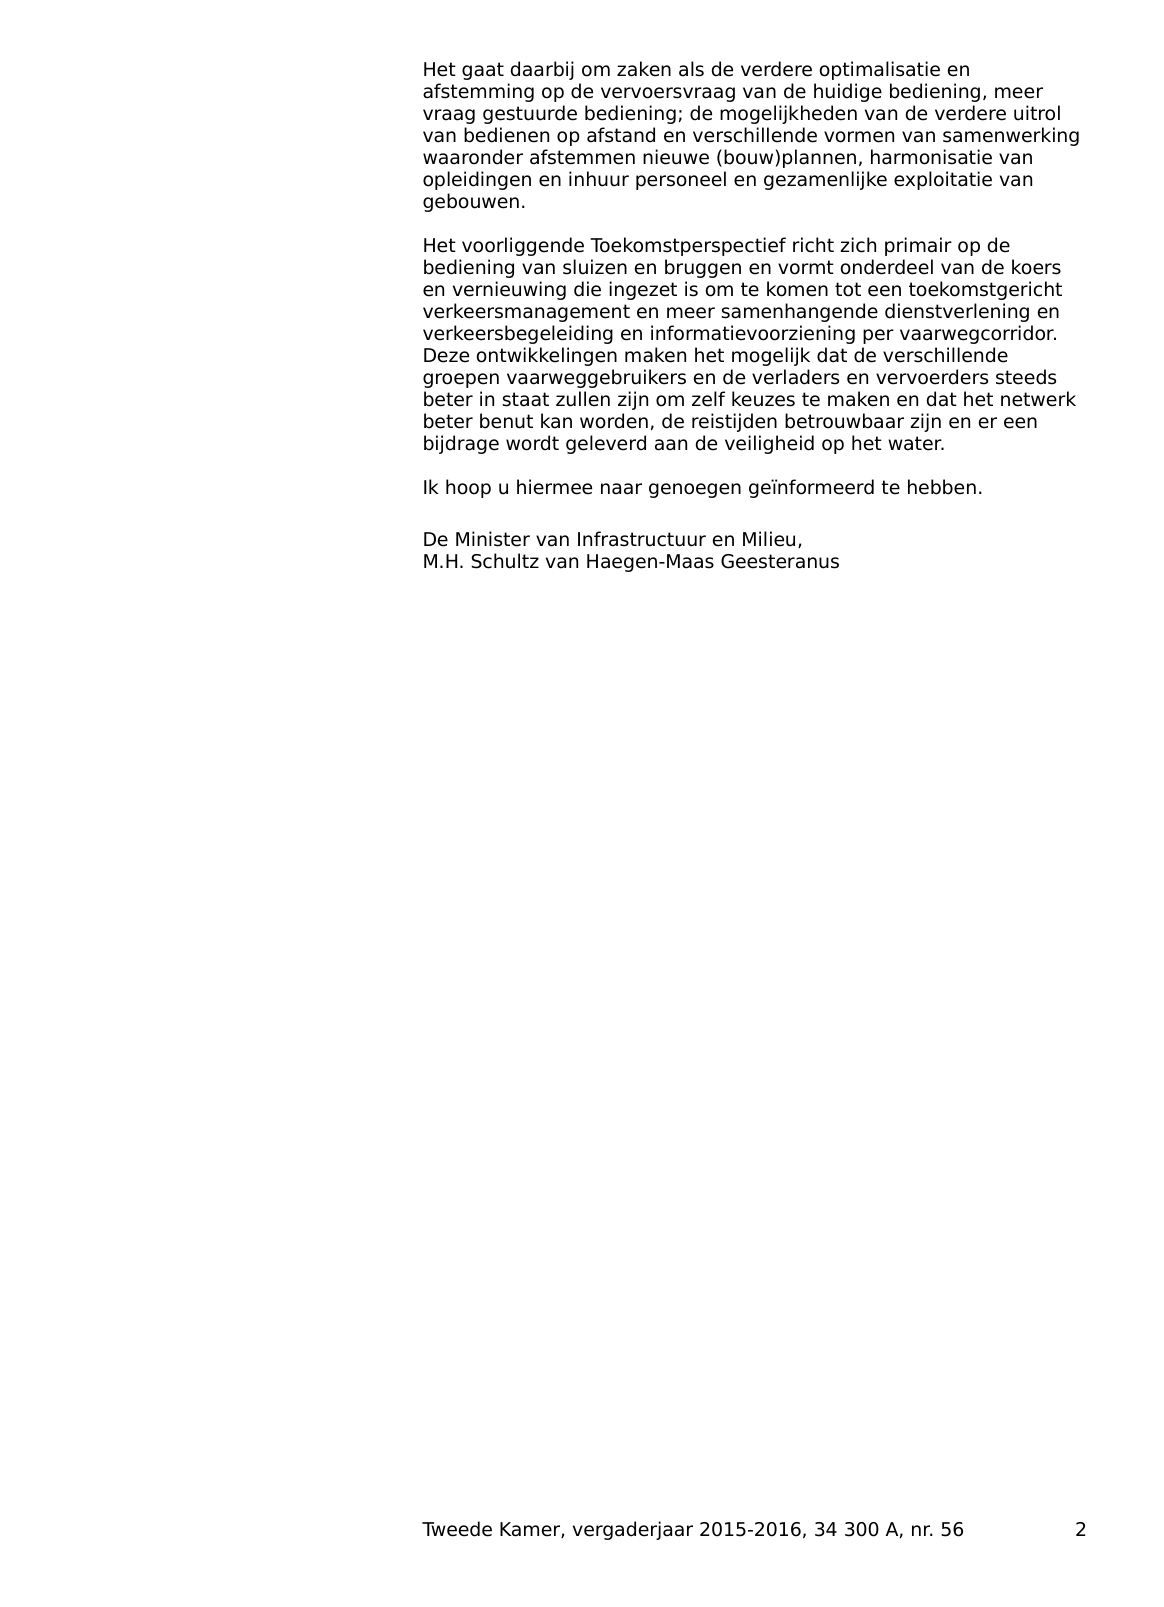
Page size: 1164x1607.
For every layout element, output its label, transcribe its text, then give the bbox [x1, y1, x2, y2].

text De Minister van Infrastructuur en Milieu, M.H. Schultz van Haegen-Maas Geesteranus [422, 529, 1087, 573]
text Het voorliggende Toekomstperspectief richt zich primair op de bediening van sluizen en bruggen en vormt onderdeel van de koers en vernieuwing die ingezet is om te komen tot een toekomstgericht verkeersmanagement en meer samenhangende dienstverlening en verkeersbegeleiding en informatievoorziening per vaarwegcorridor. Deze ontwikkelingen maken het mogelijk dat de verschillende groepen vaarweggebruikers en de verladers en vervoerders steeds beter in staat zullen zijn om zelf keuzes te maken en dat het netwerk beter benut kan worden, de reistijden betrouwbaar zijn en er een bijdrage wordt geleverd aan de veiligheid op het water. [422, 235, 1087, 455]
text Het gaat daarbij om zaken als de verdere optimalisatie en afstemming op de vervoersvraag van de huidige bediening, meer vraag gestuurde bediening; de mogelijkheden van de verdere uitrol van bedienen op afstand en verschillende vormen van samenwerking waaronder afstemmen nieuwe (bouw)plannen, harmonisatie van opleidingen en inhuur personeel en gezamenlijke exploitatie van gebouwen. [422, 59, 1087, 213]
text Ik hoop u hiermee naar genoegen geïnformeerd te hebben. [422, 477, 1087, 499]
